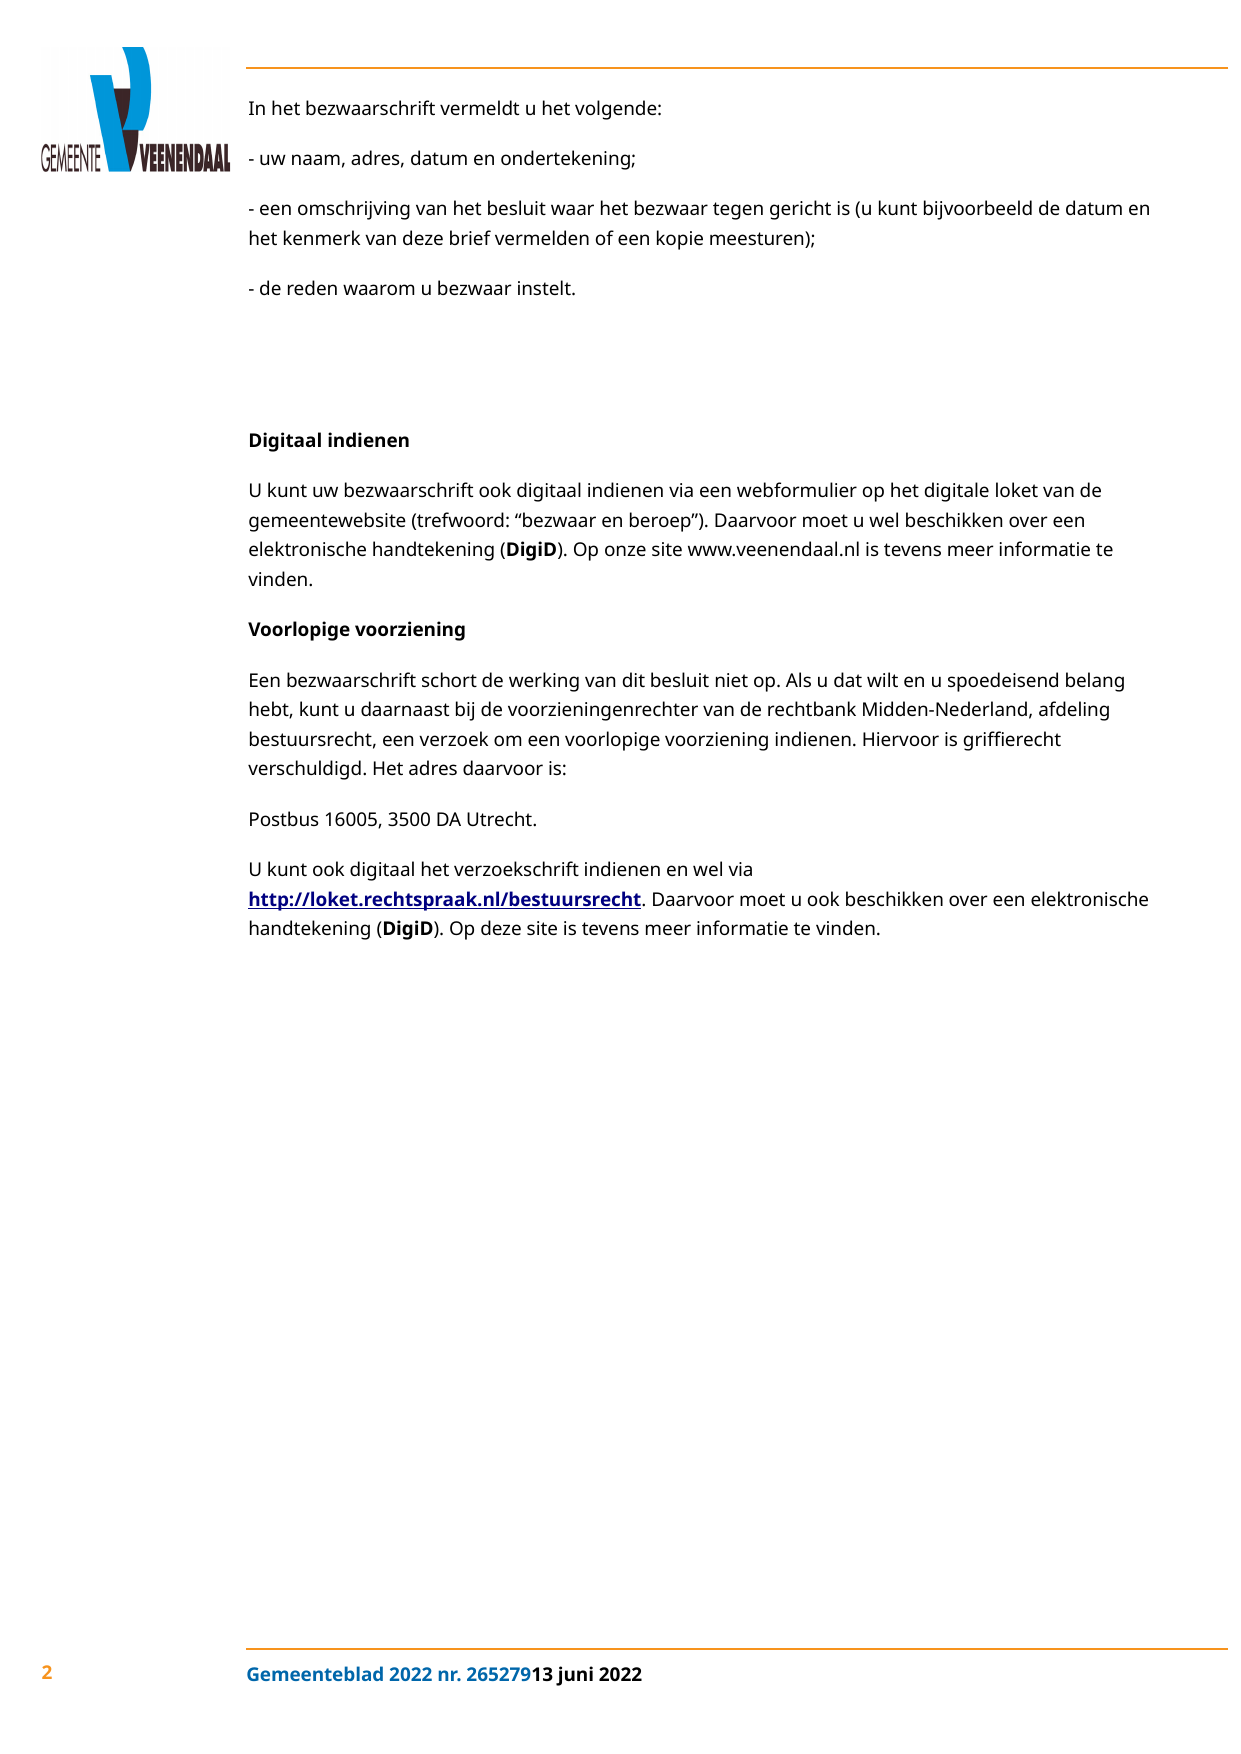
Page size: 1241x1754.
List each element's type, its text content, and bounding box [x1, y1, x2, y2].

text Postbus 16005, 3500 DA Utrecht. [248, 806, 1152, 832]
text Een bezwaarschrift schort de werking van dit besluit niet op. Als u dat wilt en u spoedeisend belang hebt, kunt u daarnaast bij de voorzieningenrechter van de rechtbank Midden-Nederland, afdeling bestuursrecht, een verzoek om een voorlopige voorziening indienen. Hiervoor is griffierecht verschuldigd. Het adres daarvoor is: [248, 667, 1152, 781]
text Voorlopige voorziening [248, 616, 1152, 642]
text Digitaal indienen [248, 427, 1152, 453]
text U kunt uw bezwaarschrift ook digitaal indienen via een webformulier op het digitale loket van de gemeentewebsite (trefwoord: “bezwaar en beroep”). Daarvoor moet u wel beschikken over een elektronische handtekening (DigiD). Op onze site www.veenendaal.nl is tevens meer informatie te vinden. [248, 477, 1152, 592]
text - de reden waarom u bezwaar instelt. [248, 276, 1152, 301]
picture [123, 47, 231, 172]
text U kunt ook digitaal het verzoekschrift indienen en wel via http://loket.rechtspraak.nl/bestuursrecht. Daarvoor moet u ook beschikken over een elektronische handtekening (DigiD). Op deze site is tevens meer informatie te vinden. [248, 856, 1152, 941]
text - een omschrijving van het besluit waar het bezwaar tegen gericht is (u kunt bijvoorbeeld de datum en het kenmerk van deze brief vermelden of een kopie meesturen); [248, 196, 1152, 251]
text In het bezwaarschrift vermeldt u het volgende: [248, 95, 1152, 121]
text - uw naam, adres, datum en ondertekening; [248, 145, 1152, 171]
picture [41, 47, 130, 172]
